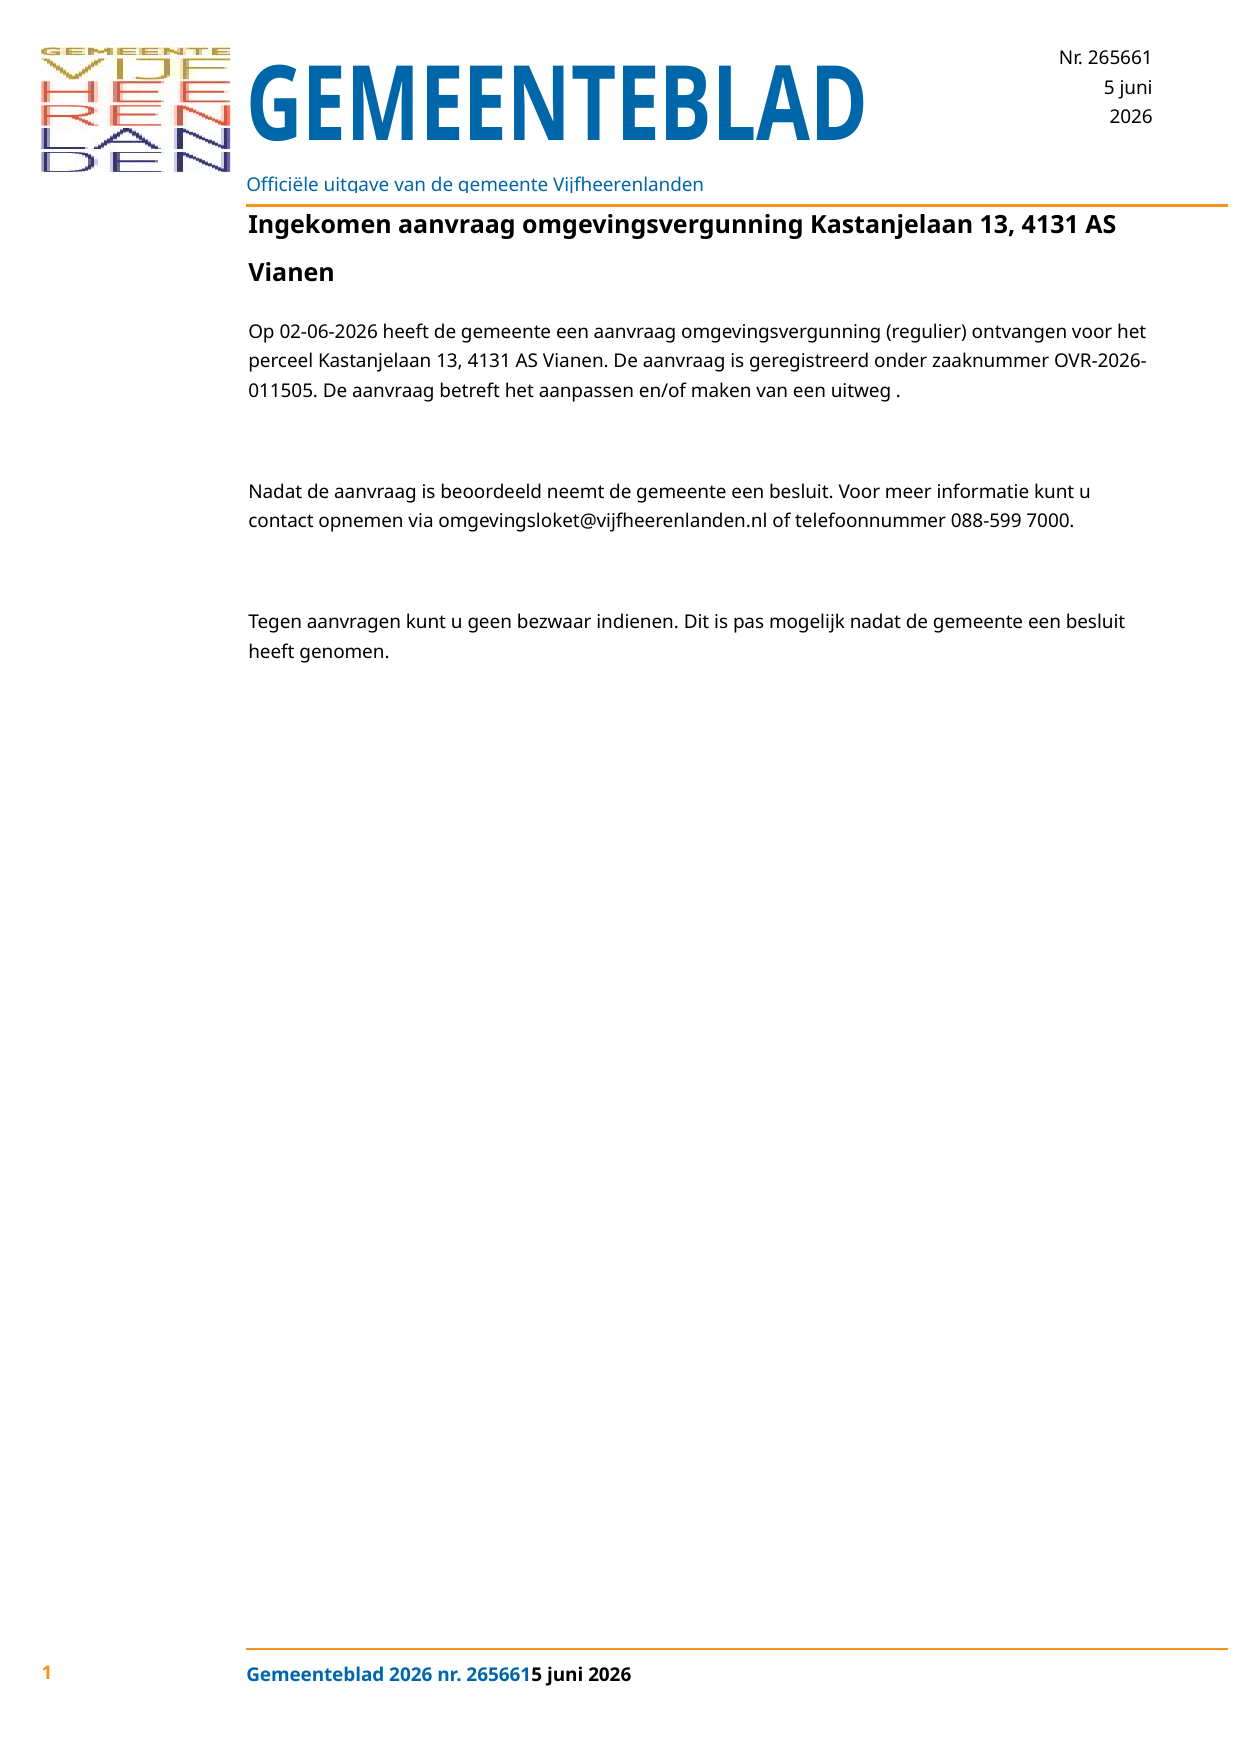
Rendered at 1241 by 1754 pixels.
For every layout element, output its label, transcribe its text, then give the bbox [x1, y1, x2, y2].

text Op 02-06-2026 heeft de gemeente een aanvraag omgevingsvergunning (regulier) ontvangen voor het perceel Kastanjelaan 13, 4131 AS Vianen. De aanvraag is geregistreerd onder zaaknummer OVR-2026-011505. De aanvraag betreft het aanpassen en/of maken van een uitweg . [248, 318, 1152, 403]
text Tegen aanvragen kunt u geen bezwaar indienen. Dit is pas mogelijk nadat de gemeente een besluit heeft genomen. [248, 608, 1152, 664]
text Ingekomen aanvraag omgevingsvergunning Kastanjelaan 13, 4131 AS Vianen [248, 207, 1152, 288]
text Nadat de aanvraag is beoordeeld neemt de gemeente een besluit. Voor meer informatie kunt u contact opnemen via omgevingsloket@vijfheerenlanden.nl of telefoonnummer 088-599 7000. [248, 478, 1152, 533]
picture [41, 47, 231, 172]
